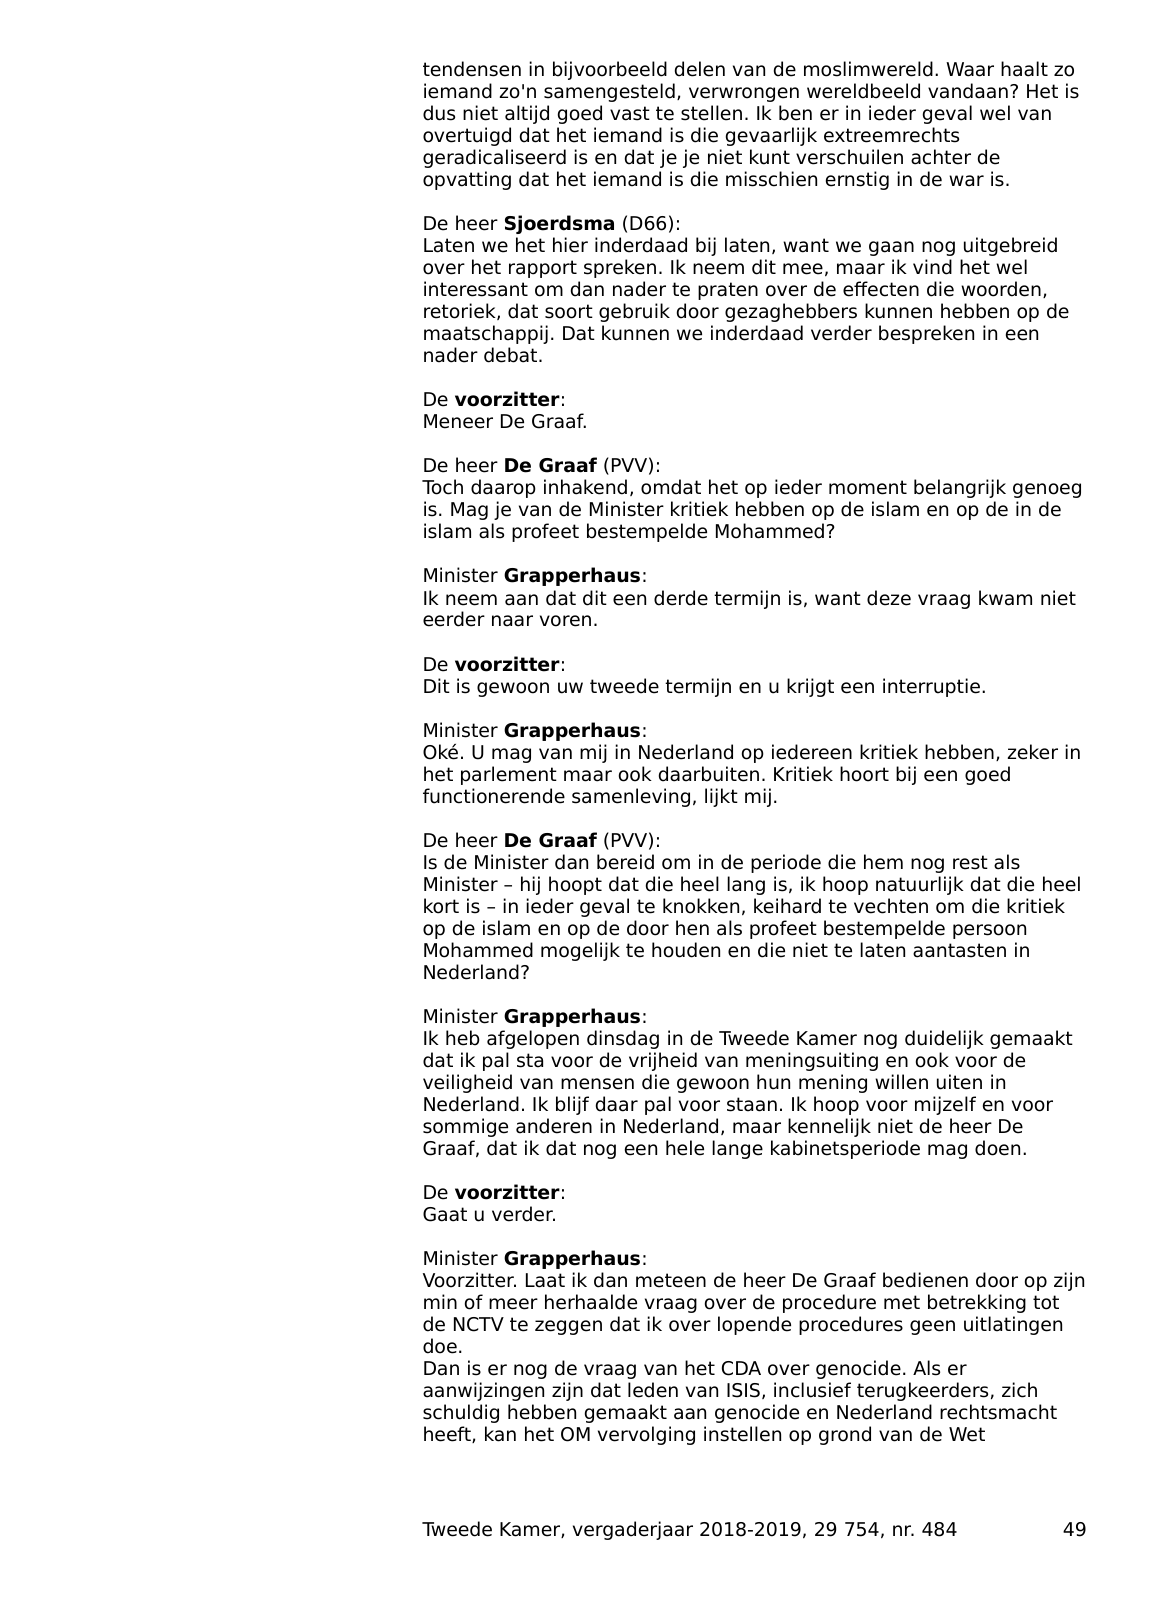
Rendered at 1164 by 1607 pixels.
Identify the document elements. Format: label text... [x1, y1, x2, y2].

text De heer De Graaf (PVV): [422, 455, 1087, 477]
text tendensen in bijvoorbeeld delen van de moslimwereld. Waar haalt zo iemand zo'n samengesteld, verwrongen wereldbeeld vandaan? Het is dus niet altijd goed vast te stellen. Ik ben er in ieder geval wel van overtuigd dat het iemand is die gevaarlijk extreemrechts geradicaliseerd is en dat je je niet kunt verschuilen achter de opvatting dat het iemand is die misschien ernstig in de war is. [422, 59, 1087, 191]
text Dan is er nog de vraag van het CDA over genocide. Als er aanwijzingen zijn dat leden van ISIS, inclusief terugkeerders, zich schuldig hebben gemaakt aan genocide en Nederland rechtsmacht heeft, kan het OM vervolging instellen op grond van de Wet [422, 1358, 1087, 1446]
text Minister Grapperhaus: [422, 720, 1087, 742]
text De heer Sjoerdsma (D66): [422, 213, 1087, 235]
text Minister Grapperhaus: [422, 1248, 1087, 1270]
text De heer De Graaf (PVV): [422, 830, 1087, 852]
text De voorzitter: [422, 1182, 1087, 1204]
text De voorzitter: [422, 653, 1087, 676]
text Toch daarop inhakend, omdat het op ieder moment belangrijk genoeg is. Mag je van de Minister kritiek hebben op de islam en op de in de islam als profeet bestempelde Mohammed? [422, 477, 1087, 543]
text Minister Grapperhaus: [422, 1006, 1087, 1028]
text Is de Minister dan bereid om in de periode die hem nog rest als Minister – hij hoopt dat die heel lang is, ik hoop natuurlijk dat die heel kort is – in ieder geval te knokken, keihard te vechten om die kritiek op de islam en op de door hen als profeet bestempelde persoon Mohammed mogelijk te houden en die niet te laten aantasten in Nederland? [422, 852, 1087, 984]
text Minister Grapperhaus: [422, 565, 1087, 587]
text Ik heb afgelopen dinsdag in de Tweede Kamer nog duidelijk gemaakt dat ik pal sta voor de vrijheid van meningsuiting en ook voor de veiligheid van mensen die gewoon hun mening willen uiten in Nederland. Ik blijf daar pal voor staan. Ik hoop voor mijzelf en voor sommige anderen in Nederland, maar kennelijk niet de heer De Graaf, dat ik dat nog een hele lange kabinetsperiode mag doen. [422, 1028, 1087, 1160]
text Laten we het hier inderdaad bij laten, want we gaan nog uitgebreid over het rapport spreken. Ik neem dit mee, maar ik vind het wel interessant om dan nader te praten over de effecten die woorden, retoriek, dat soort gebruik door gezaghebbers kunnen hebben op de maatschappij. Dat kunnen we inderdaad verder bespreken in een nader debat. [422, 235, 1087, 367]
text Voorzitter. Laat ik dan meteen de heer De Graaf bedienen door op zijn min of meer herhaalde vraag over de procedure met betrekking tot de NCTV te zeggen dat ik over lopende procedures geen uitlatingen doe. [422, 1270, 1087, 1358]
text De voorzitter: [422, 389, 1087, 411]
text Gaat u verder. [422, 1204, 1087, 1226]
text Ik neem aan dat dit een derde termijn is, want deze vraag kwam niet eerder naar voren. [422, 587, 1087, 631]
text Oké. U mag van mij in Nederland op iedereen kritiek hebben, zeker in het parlement maar ook daarbuiten. Kritiek hoort bij een goed functionerende samenleving, lijkt mij. [422, 742, 1087, 808]
text Dit is gewoon uw tweede termijn en u krijgt een interruptie. [422, 676, 1087, 697]
text Meneer De Graaf. [422, 411, 1087, 433]
